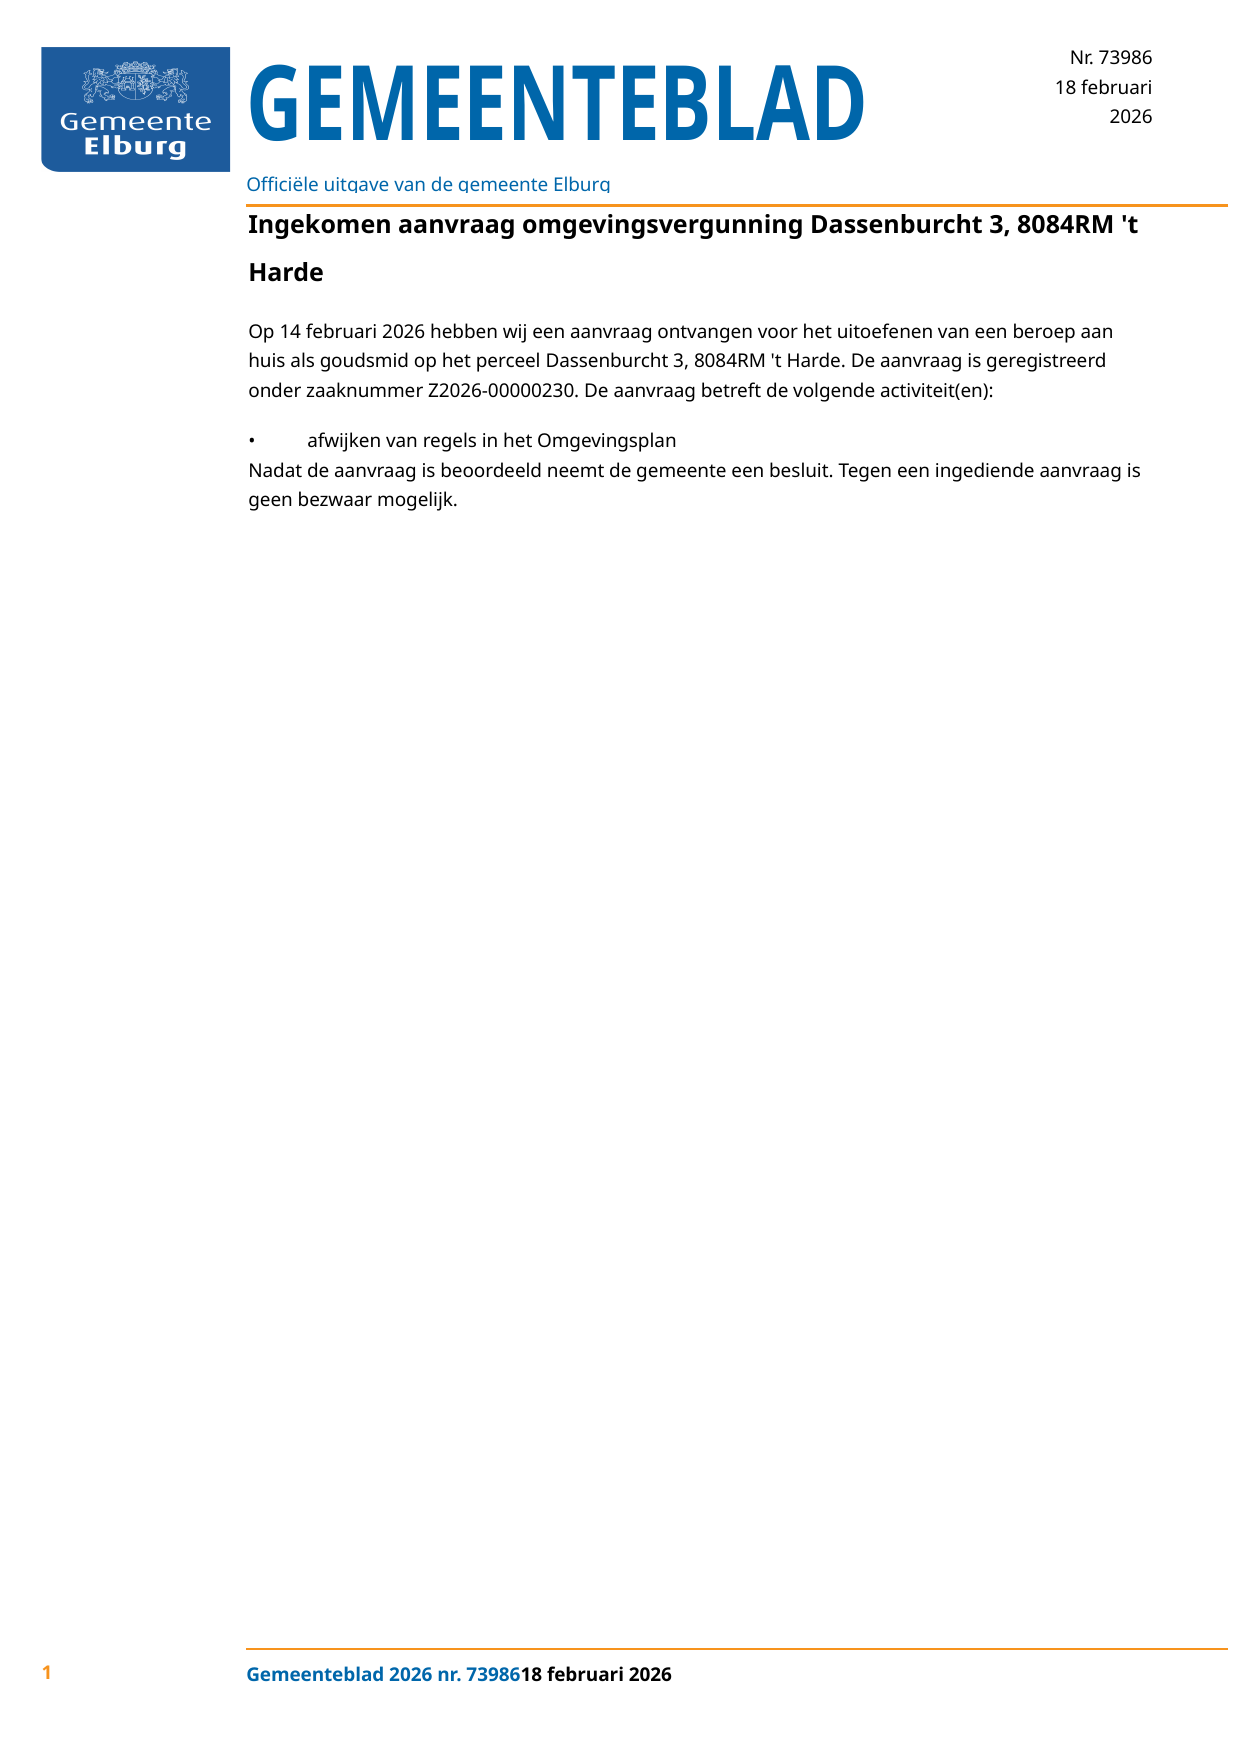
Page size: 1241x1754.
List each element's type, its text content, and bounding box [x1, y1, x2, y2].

picture [41, 47, 231, 172]
text Nadat de aanvraag is beoordeeld neemt de gemeente een besluit. Tegen een ingediende aanvraag is geen bezwaar mogelijk. [248, 457, 1152, 512]
text Ingekomen aanvraag omgevingsvergunning Dassenburcht 3, 8084RM 't Harde [248, 207, 1152, 288]
text Op 14 februari 2026 hebben wij een aanvraag ontvangen voor het uitoefenen van een beroep aan huis als goudsmid op het perceel Dassenburcht 3, 8084RM 't Harde. De aanvraag is geregistreerd onder zaaknummer Z2026-00000230. De aanvraag betreft de volgende activiteit(en): [248, 318, 1152, 403]
list afwijken van regels in het Omgevingsplan [248, 427, 1152, 453]
